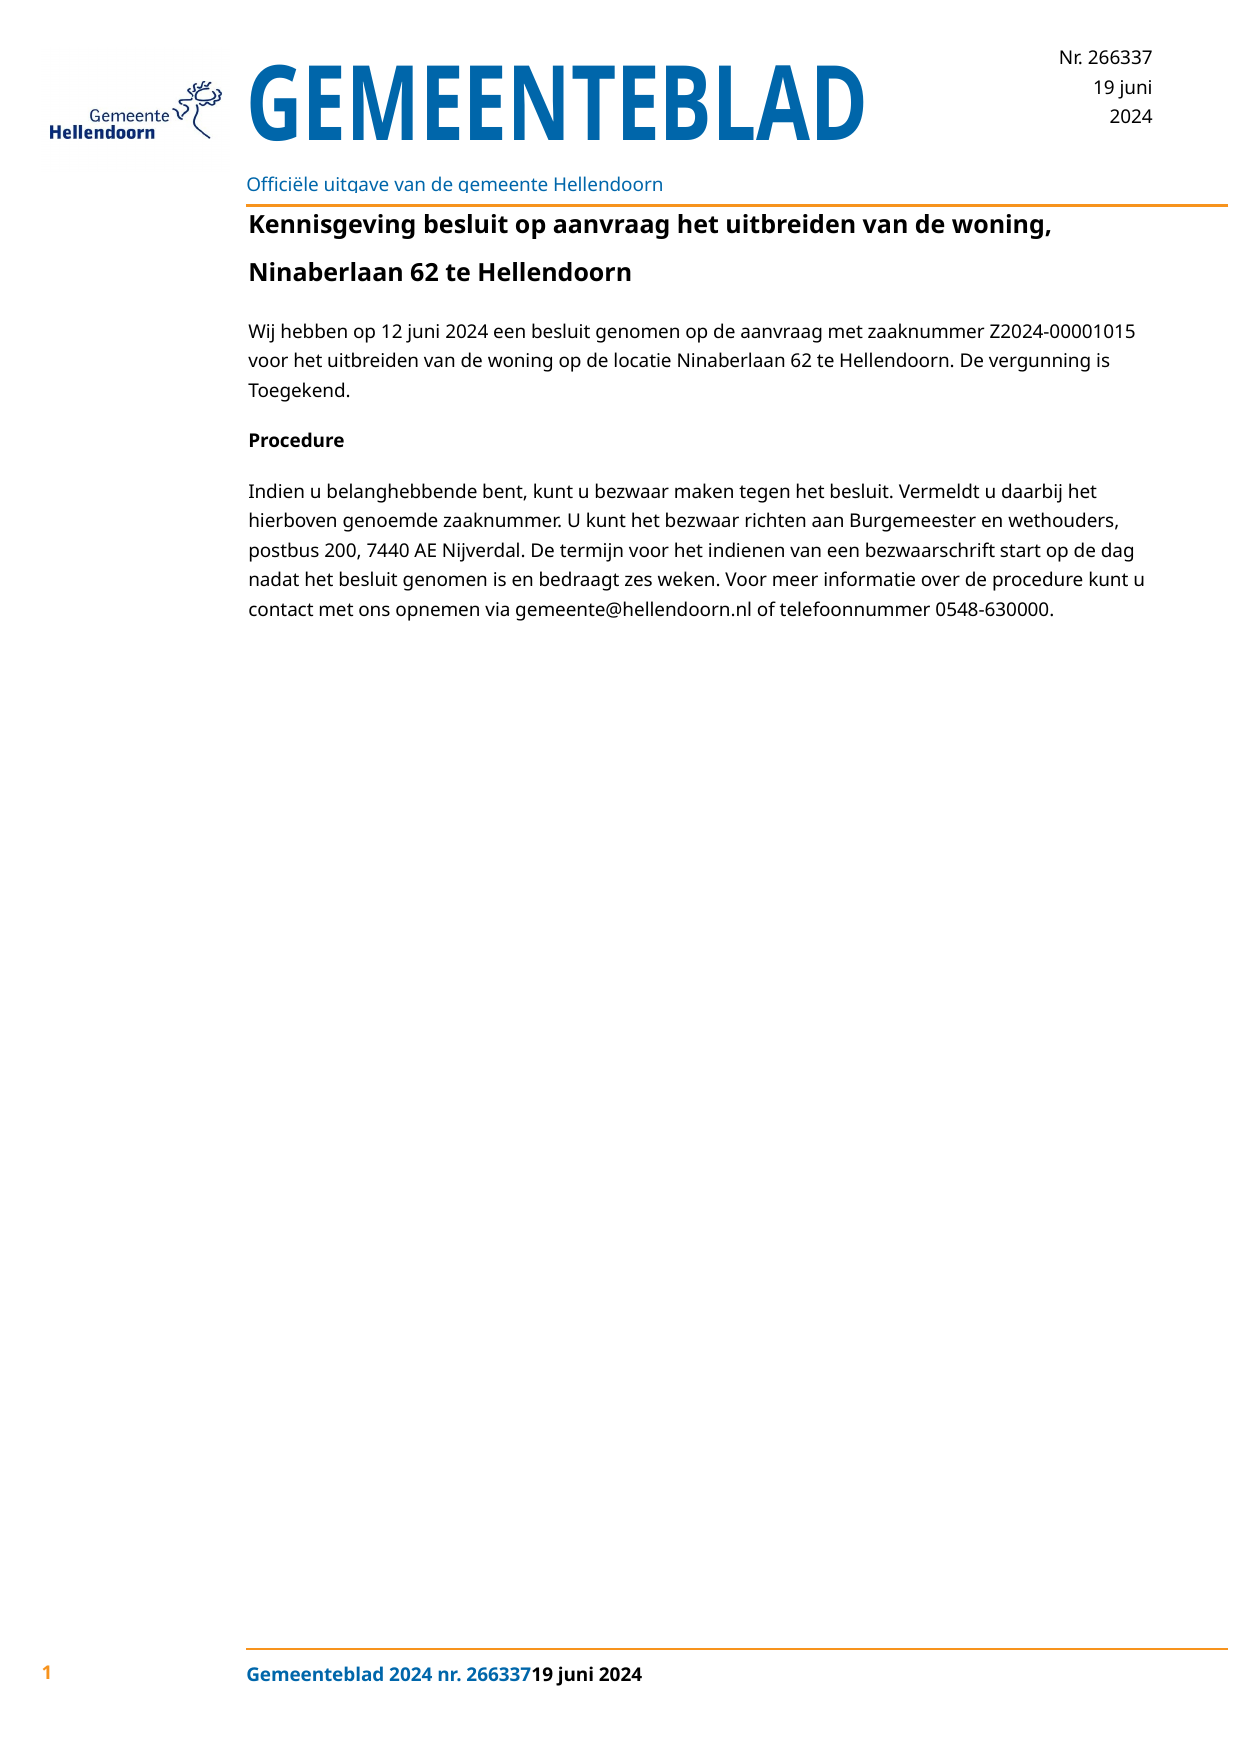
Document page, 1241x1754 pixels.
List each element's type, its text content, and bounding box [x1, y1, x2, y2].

picture [41, 47, 231, 172]
text Indien u belanghebbende bent, kunt u bezwaar maken tegen het besluit. Vermeldt u daarbij het hierboven genoemde zaaknummer. U kunt het bezwaar richten aan Burgemeester en wethouders, postbus 200, 7440 AE Nijverdal. De termijn voor het indienen van een bezwaarschrift start op de dag nadat het besluit genomen is en bedraagt zes weken. Voor meer informatie over de procedure kunt u contact met ons opnemen via gemeente@hellendoorn.nl of telefoonnummer 0548-630000. [248, 478, 1152, 622]
text Kennisgeving besluit op aanvraag het uitbreiden van de woning, Ninaberlaan 62 te Hellendoorn [248, 207, 1152, 288]
text Procedure [248, 427, 1152, 453]
text Wij hebben op 12 juni 2024 een besluit genomen op de aanvraag met zaaknummer Z2024-00001015 voor het uitbreiden van de woning op de locatie Ninaberlaan 62 te Hellendoorn. De vergunning is Toegekend. [248, 318, 1152, 403]
